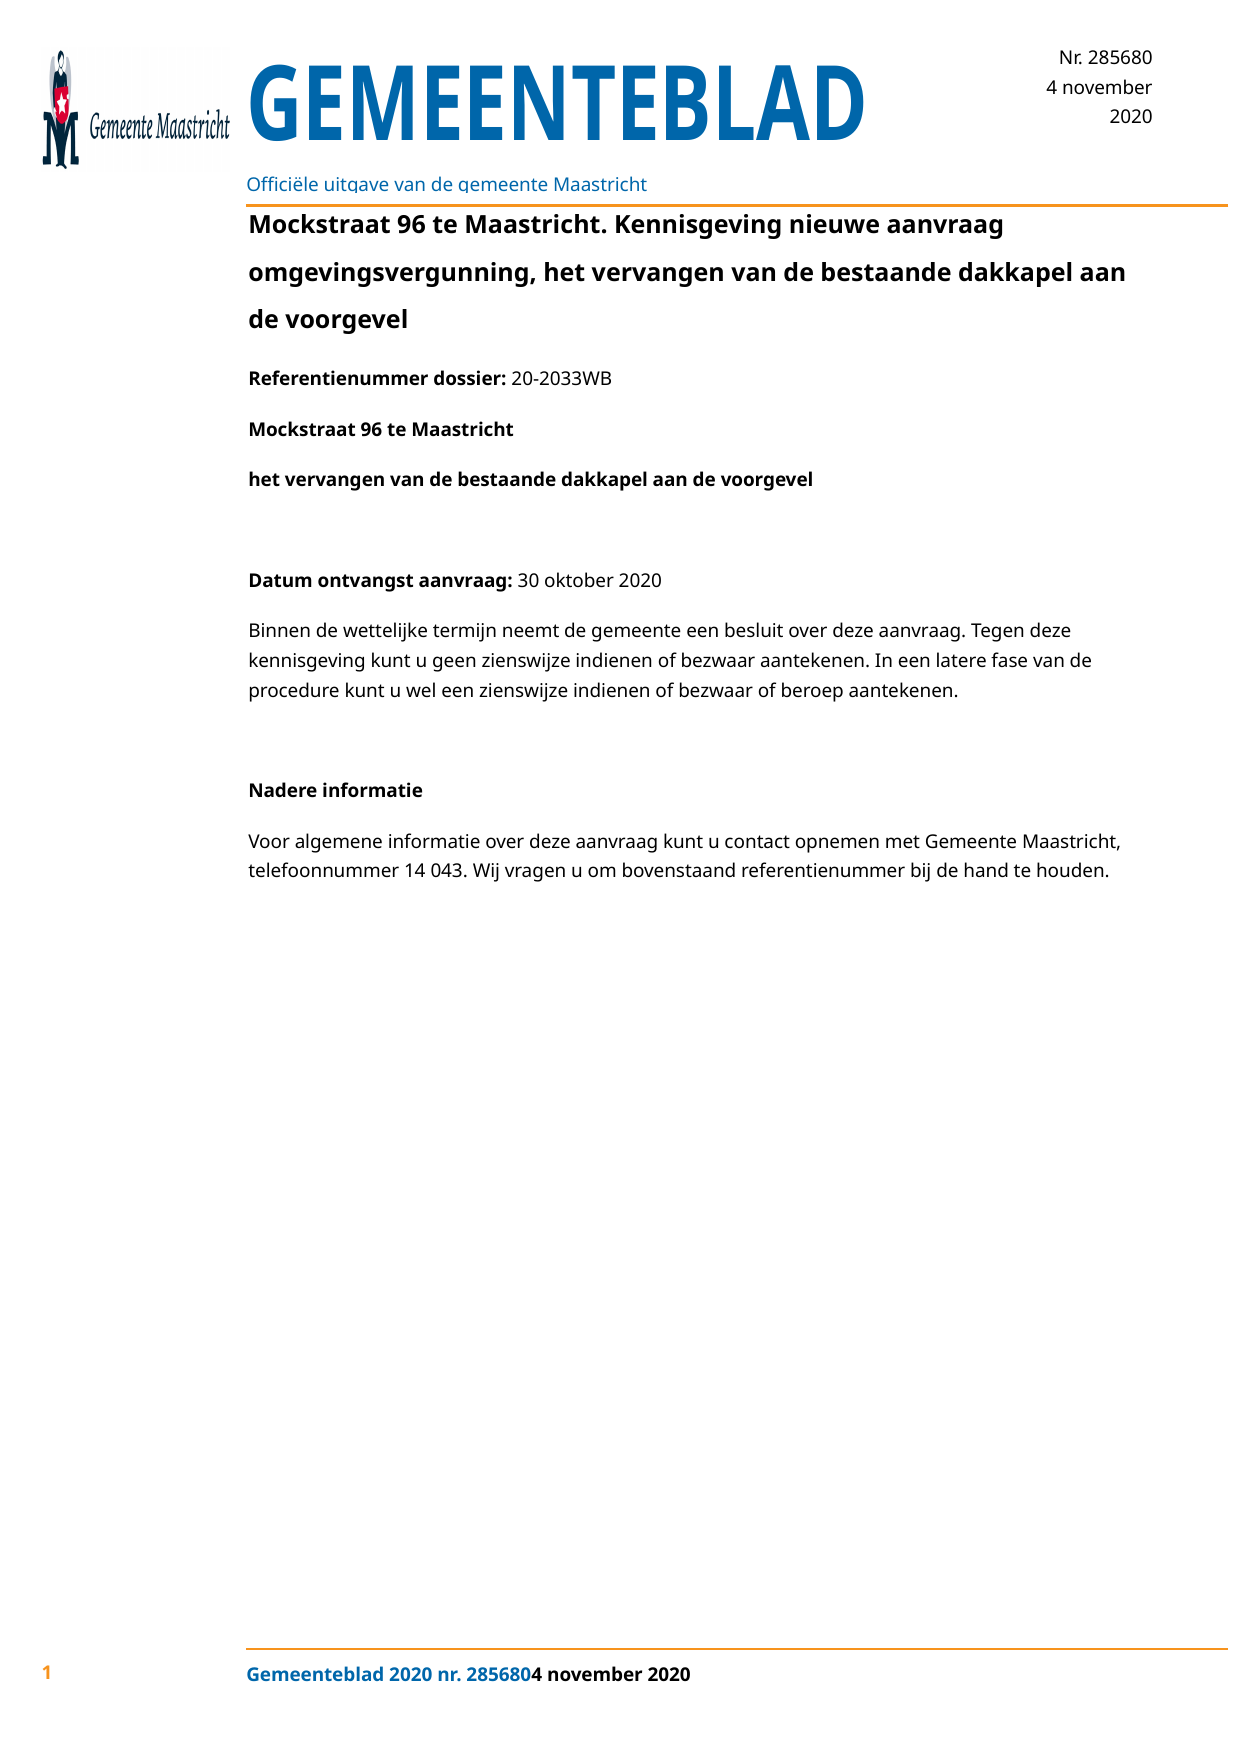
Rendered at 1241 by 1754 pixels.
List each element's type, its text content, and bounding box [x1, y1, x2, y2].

text Mockstraat 96 te Maastricht [248, 416, 1152, 442]
picture [41, 47, 231, 172]
text Referentienummer dossier: 20-2033WB [248, 366, 1152, 391]
text Binnen de wettelijke termijn neemt de gemeente een besluit over deze aanvraag. Tegen deze kennisgeving kunt u geen zienswijze indienen of bezwaar aantekenen. In een latere fase van de procedure kunt u wel een zienswijze indienen of bezwaar of beroep aantekenen. [248, 618, 1152, 702]
text het vervangen van de bestaande dakkapel aan de voorgevel [248, 466, 1152, 492]
text Mockstraat 96 te Maastricht. Kennisgeving nieuwe aanvraag omgevingsvergunning, het vervangen van de bestaande dakkapel aan de voorgevel [248, 207, 1152, 336]
text Datum ontvangst aanvraag: 30 oktober 2020 [248, 567, 1152, 593]
text Voor algemene informatie over deze aanvraag kunt u contact opnemen met Gemeente Maastricht, telefoonnummer 14 043. Wij vragen u om bovenstaand referentienummer bij de hand te houden. [248, 828, 1152, 883]
text Nadere informatie [248, 778, 1152, 803]
